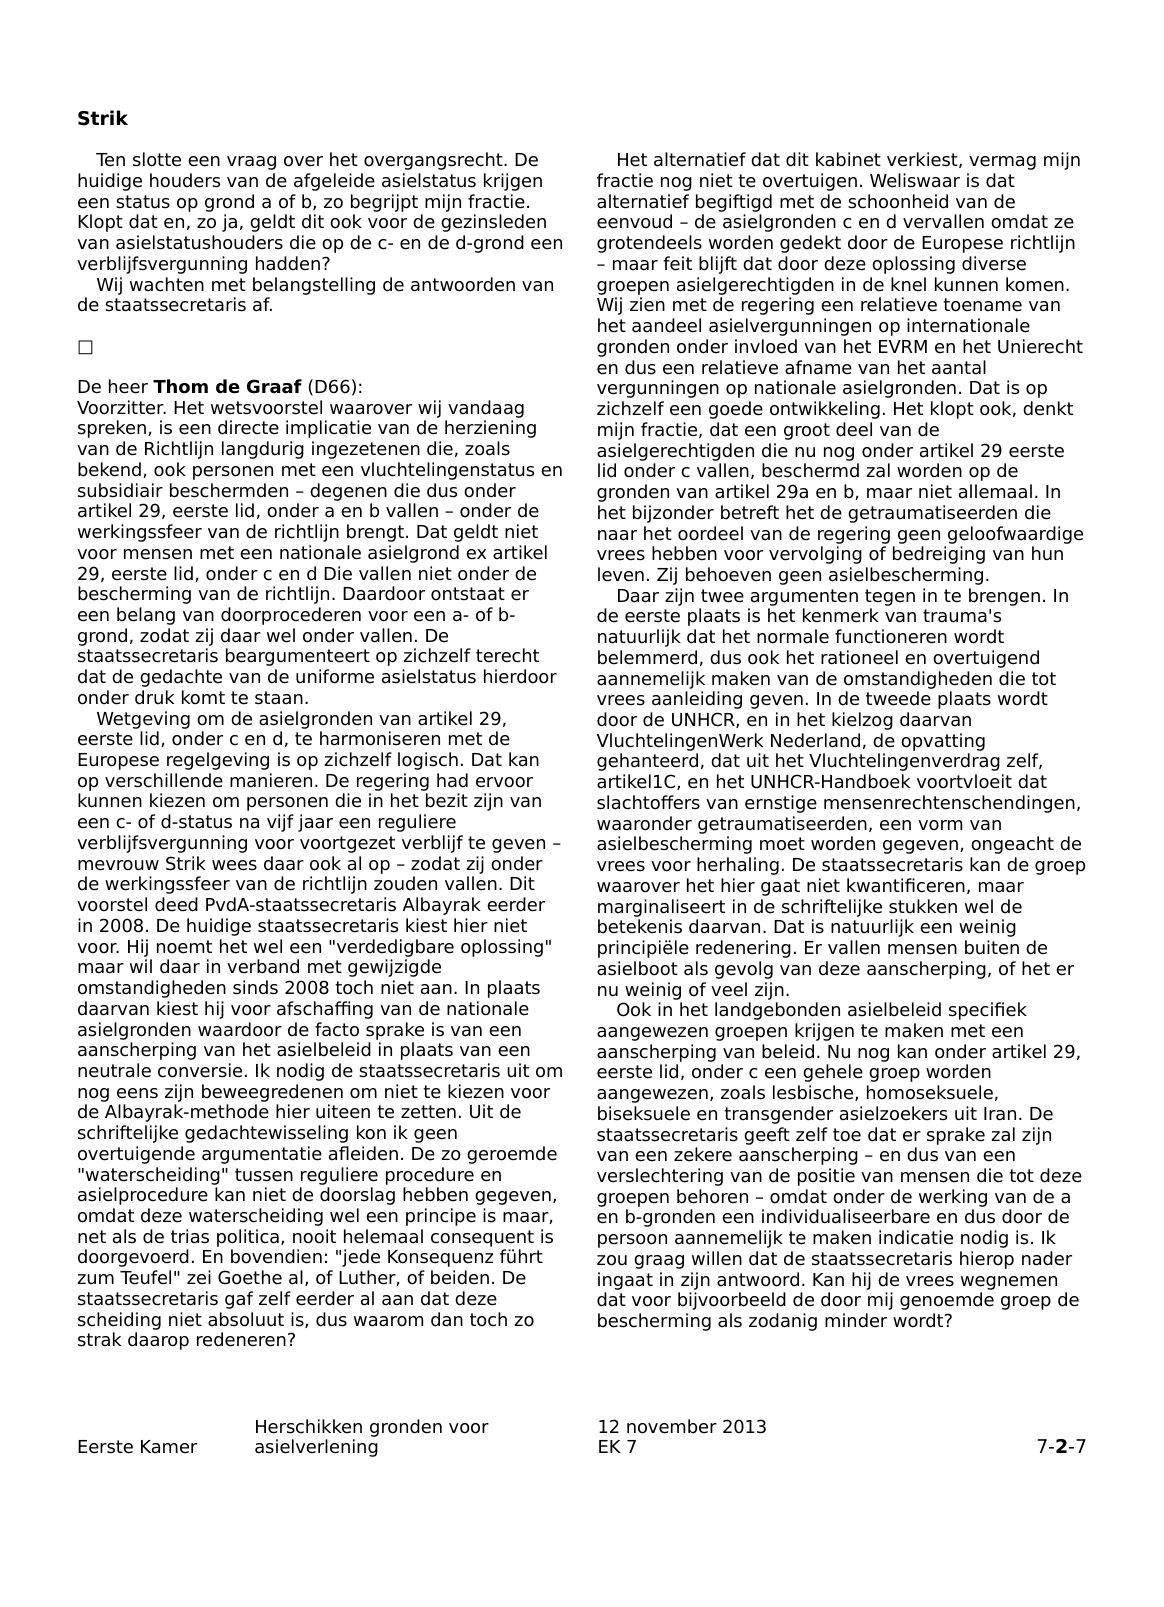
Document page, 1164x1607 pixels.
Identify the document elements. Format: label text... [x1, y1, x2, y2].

text De heer Thom de Graaf (D66): [77, 377, 567, 397]
text Ten slotte een vraag over het overgangsrecht. De huidige houders van de afgeleide asielstatus krijgen een status op grond a of b, zo begrijpt mijn fractie. Klopt dat en, zo ja, geldt dit ook voor de gezinsleden van asielstatushouders die op de c- en de d-grond een verblijfsvergunning hadden? [77, 150, 567, 274]
text Het alternatief dat dit kabinet verkiest, vermag mijn fractie nog niet te overtuigen. Weliswaar is dat alternatief begiftigd met de schoonheid van de eenvoud – de asielgronden c en d vervallen omdat ze grotendeels worden gedekt door de Europese richtlijn – maar feit blijft dat door deze oplossing diverse groepen asielgerechtigden in de knel kunnen komen. Wij zien met de regering een relatieve toename van het aandeel asielvergunningen op internationale gronden onder invloed van het EVRM en het Unierecht en dus een relatieve afname van het aantal vergunningen op nationale asielgronden. Dat is op zichzelf een goede ontwikkeling. Het klopt ook, denkt mijn fractie, dat een groot deel van de asielgerechtigden die nu nog onder artikel 29 eerste lid onder c vallen, beschermd zal worden op de gronden van artikel 29a en b, maar niet allemaal. In het bijzonder betreft het de getraumatiseerden die naar het oordeel van de regering geen geloofwaardige vrees hebben voor vervolging of bedreiging van hun leven. Zij behoeven geen asielbescherming. [596, 150, 1087, 586]
text Ook in het landgebonden asielbeleid specifiek aangewezen groepen krijgen te maken met een aanscherping van beleid. Nu nog kan onder artikel 29, eerste lid, onder c een gehele groep worden aangewezen, zoals lesbische, homoseksuele, biseksuele en transgender asielzoekers uit Iran. De staatssecretaris geeft zelf toe dat er sprake zal zijn van een zekere aanscherping – en dus van een verslechtering van de positie van mensen die tot deze groepen behoren – omdat onder de werking van de a en b-gronden een individualiseerbare en dus door de persoon aannemelijk te maken indicatie nodig is. Ik zou graag willen dat de staatssecretaris hierop nader ingaat in zijn antwoord. Kan hij de vrees wegnemen dat voor bijvoorbeeld de door mij genoemde groep de bescherming als zodanig minder wordt? [596, 1000, 1087, 1332]
text Voorzitter. Het wetsvoorstel waarover wij vandaag spreken, is een directe implicatie van de herziening van de Richtlijn langdurig ingezetenen die, zoals bekend, ook personen met een vluchtelingenstatus en subsidiair beschermden – degenen die dus onder artikel 29, eerste lid, onder a en b vallen – onder de werkingssfeer van de richtlijn brengt. Dat geldt niet voor mensen met een nationale asielgrond ex artikel 29, eerste lid, onder c en d Die vallen niet onder de bescherming van de richtlijn. Daardoor ontstaat er een belang van doorprocederen voor een a- of b-grond, zodat zij daar wel onder vallen. De staatssecretaris beargumenteert op zichzelf terecht dat de gedachte van de uniforme asielstatus hierdoor onder druk komt te staan. [77, 397, 567, 708]
text Wij wachten met belangstelling de antwoorden van de staatssecretaris af. [77, 274, 567, 316]
text □ [77, 336, 567, 357]
text Wetgeving om de asielgronden van artikel 29, eerste lid, onder c en d, te harmoniseren met de Europese regelgeving is op zichzelf logisch. Dat kan op verschillende manieren. De regering had ervoor kunnen kiezen om personen die in het bezit zijn van een c- of d-status na vijf jaar een reguliere verblijfsvergunning voor voortgezet verblijf te geven – mevrouw Strik wees daar ook al op – zodat zij onder de werkingssfeer van de richtlijn zouden vallen. Dit voorstel deed PvdA-staatssecretaris Albayrak eerder in 2008. De huidige staatssecretaris kiest hier niet voor. Hij noemt het wel een "verdedigbare oplossing" maar wil daar in verband met gewijzigde omstandigheden sinds 2008 toch niet aan. In plaats daarvan kiest hij voor afschaffing van de nationale asielgronden waardoor de facto sprake is van een aanscherping van het asielbeleid in plaats van een neutrale conversie. Ik nodig de staatssecretaris uit om nog eens zijn beweegredenen om niet te kiezen voor de Albayrak-methode hier uiteen te zetten. Uit de schriftelijke gedachtewisseling kon ik geen overtuigende argumentatie afleiden. De zo geroemde "waterscheiding" tussen reguliere procedure en asielprocedure kan niet de doorslag hebben gegeven, omdat deze waterscheiding wel een principe is maar, net als de trias politica, nooit helemaal consequent is doorgevoerd. En bovendien: "jede Konsequenz führt zum Teufel" zei Goethe al, of Luther, of beiden. De staatssecretaris gaf zelf eerder al aan dat deze scheiding niet absoluut is, dus waarom dan toch zo strak daarop redeneren? [77, 708, 567, 1351]
text Daar zijn twee argumenten tegen in te brengen. In de eerste plaats is het kenmerk van trauma's natuurlijk dat het normale functioneren wordt belemmerd, dus ook het rationeel en overtuigend aannemelijk maken van de omstandigheden die tot vrees aanleiding geven. In de tweede plaats wordt door de UNHCR, en in het kielzog daarvan VluchtelingenWerk Nederland, de opvatting gehanteerd, dat uit het Vluchtelingenverdrag zelf, artikel1C, en het UNHCR-Handboek voortvloeit dat slachtoffers van ernstige mensenrechtenschendingen, waaronder getraumatiseerden, een vorm van asielbescherming moet worden gegeven, ongeacht de vrees voor herhaling. De staatssecretaris kan de groep waarover het hier gaat niet kwantificeren, maar marginaliseert in de schriftelijke stukken wel de betekenis daarvan. Dat is natuurlijk een weinig principiële redenering. Er vallen mensen buiten de asielboot als gevolg van deze aanscherping, of het er nu weinig of veel zijn. [596, 586, 1087, 1000]
